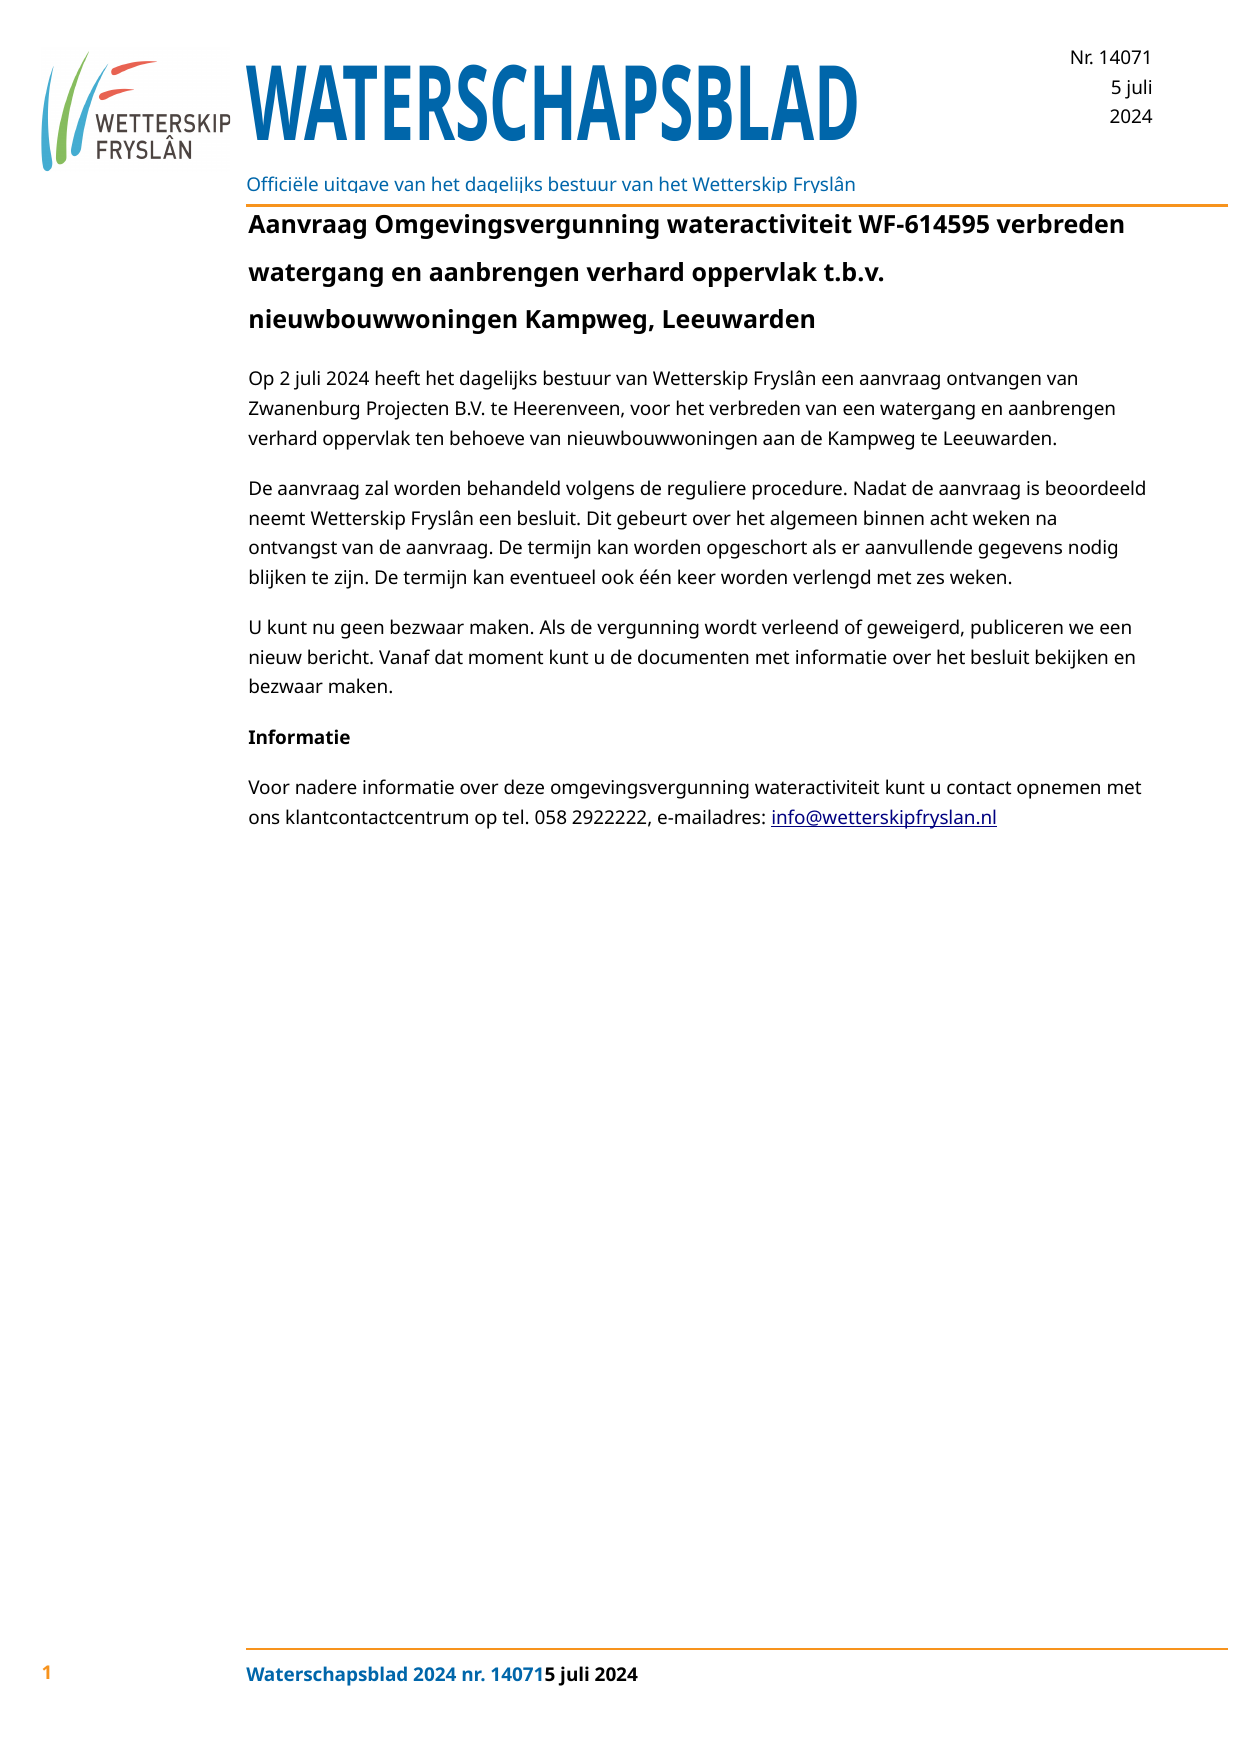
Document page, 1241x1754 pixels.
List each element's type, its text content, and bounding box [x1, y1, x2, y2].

text Voor nadere informatie over deze omgevingsvergunning wateractiviteit kunt u contact opnemen met ons klantcontactcentrum op tel. 058 2922222, e-mailadres: info@wetterskipfryslan.nl [248, 774, 1152, 829]
text Informatie [248, 724, 1152, 749]
picture [41, 47, 231, 172]
text Op 2 juli 2024 heeft het dagelijks bestuur van Wetterskip Fryslân een aanvraag ontvangen van Zwanenburg Projecten B.V. te Heerenveen, voor het verbreden van een watergang en aanbrengen verhard oppervlak ten behoeve van nieuwbouwwoningen aan de Kampweg te Leeuwarden. [248, 366, 1152, 450]
text Aanvraag Omgevingsvergunning wateractiviteit WF-614595 verbreden watergang en aanbrengen verhard oppervlak t.b.v. nieuwbouwwoningen Kampweg, Leeuwarden [248, 207, 1152, 336]
text U kunt nu geen bezwaar maken. Als de vergunning wordt verleend of geweigerd, publiceren we een nieuw bericht. Vanaf dat moment kunt u de documenten met informatie over het besluit bekijken en bezwaar maken. [248, 614, 1152, 699]
text De aanvraag zal worden behandeld volgens de reguliere procedure. Nadat de aanvraag is beoordeeld neemt Wetterskip Fryslân een besluit. Dit gebeurt over het algemeen binnen acht weken na ontvangst van de aanvraag. De termijn kan worden opgeschort als er aanvullende gegevens nodig blijken te zijn. De termijn kan eventueel ook één keer worden verlengd met zes weken. [248, 475, 1152, 589]
